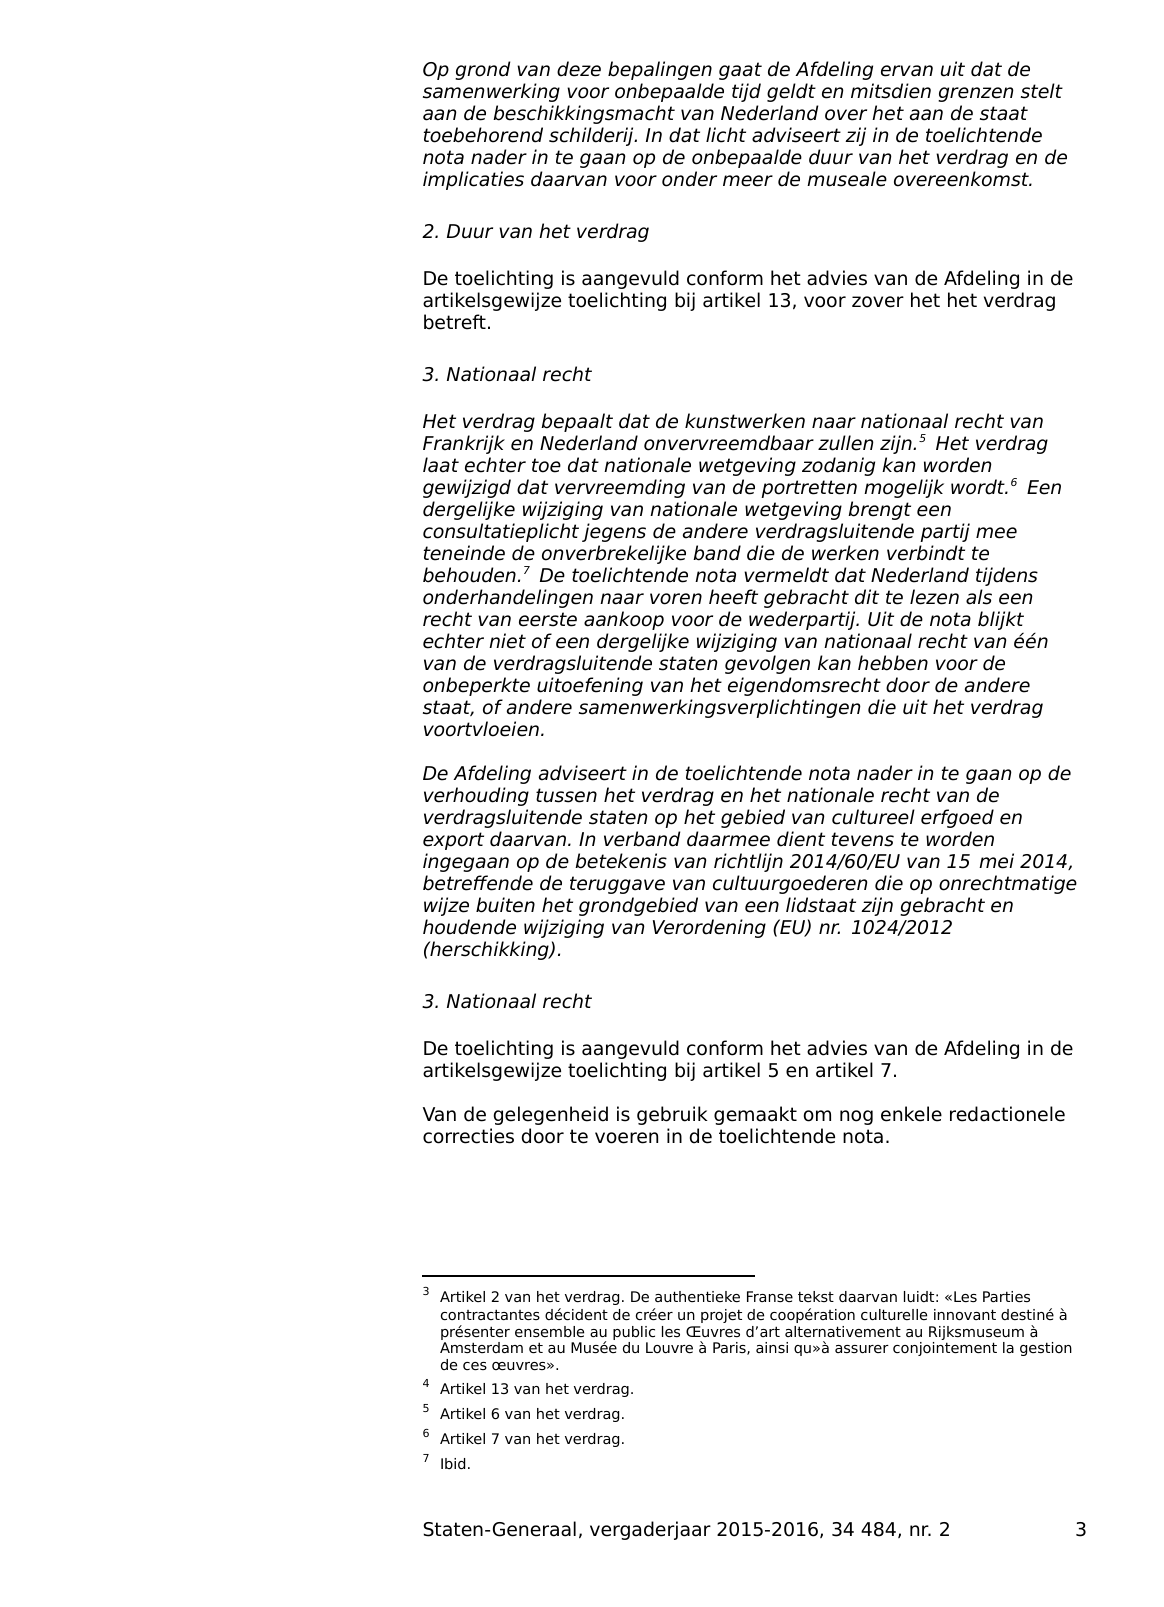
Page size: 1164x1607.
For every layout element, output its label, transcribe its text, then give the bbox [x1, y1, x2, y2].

subtitle 3. Nationaal recht [422, 991, 1087, 1012]
text De toelichting is aangevuld conform het advies van de Afdeling in de artikelsgewijze toelichting bij artikel 5 en artikel 7. [422, 1037, 1087, 1081]
text De Afdeling adviseert in de toelichtende nota nader in te gaan op de verhouding tussen het verdrag en het nationale recht van de verdragsluitende staten op het gebied van cultureel erfgoed en export daarvan. In verband daarmee dient tevens te worden ingegaan op de betekenis van richtlijn 2014/60/EU van 15 mei 2014, betreffende de teruggave van cultuurgoederen die op onrechtmatige wijze buiten het grondgebied van een lidstaat zijn gebracht en houdende wijziging van Verordening (EU) nr. 1024/2012 (herschikking). [422, 763, 1087, 961]
subtitle 3. Nationaal recht [422, 364, 1087, 386]
text Van de gelegenheid is gebruik gemaakt om nog enkele redactionele correcties door te voeren in de toelichtende nota. [422, 1104, 1087, 1148]
text Artikel 2 van het verdrag. De authentieke Franse tekst daarvan luidt: «Les Parties contractantes décident de créer un projet de coopération culturelle innovant destiné à présenter ensemble au public les Œuvres d’art alternativement au Rijksmuseum à Amsterdam et au Musée du Louvre à Paris, ainsi qu»à assurer conjointement la gestion de ces œuvres». [422, 1285, 1087, 1374]
subtitle 2. Duur van het verdrag [422, 221, 1087, 243]
text Artikel 7 van het verdrag. [422, 1427, 1087, 1449]
text Ibid. [422, 1452, 1087, 1474]
text De toelichting is aangevuld conform het advies van de Afdeling in de artikelsgewijze toelichting bij artikel 13, voor zover het het verdrag betreft. [422, 268, 1087, 334]
text Het verdrag bepaalt dat de kunstwerken naar nationaal recht van Frankrijk en Nederland onvervreemdbaar zullen zijn. Het verdrag laat echter toe dat nationale wetgeving zodanig kan worden gewijzigd dat vervreemding van de portretten mogelijk wordt. Een dergelijke wijziging van nationale wetgeving brengt een consultatieplicht jegens de andere verdragsluitende partij mee teneinde de onverbrekelijke band die de werken verbindt te behouden. De toelichtende nota vermeldt dat Nederland tijdens onderhandelingen naar voren heeft gebracht dit te lezen als een recht van eerste aankoop voor de wederpartij. Uit de nota blijkt echter niet of een dergelijke wijziging van nationaal recht van één van de verdragsluitende staten gevolgen kan hebben voor de onbeperkte uitoefening van het eigendomsrecht door de andere staat, of andere samenwerkingsverplichtingen die uit het verdrag voortvloeien. [422, 411, 1087, 741]
text Artikel 6 van het verdrag. [422, 1402, 1087, 1424]
text Op grond van deze bepalingen gaat de Afdeling ervan uit dat de samenwerking voor onbepaalde tijd geldt en mitsdien grenzen stelt aan de beschikkingsmacht van Nederland over het aan de staat toebehorend schilderij. In dat licht adviseert zij in de toelichtende nota nader in te gaan op de onbepaalde duur van het verdrag en de implicaties daarvan voor onder meer de museale overeenkomst. [422, 59, 1087, 191]
text Artikel 13 van het verdrag. [422, 1377, 1087, 1399]
